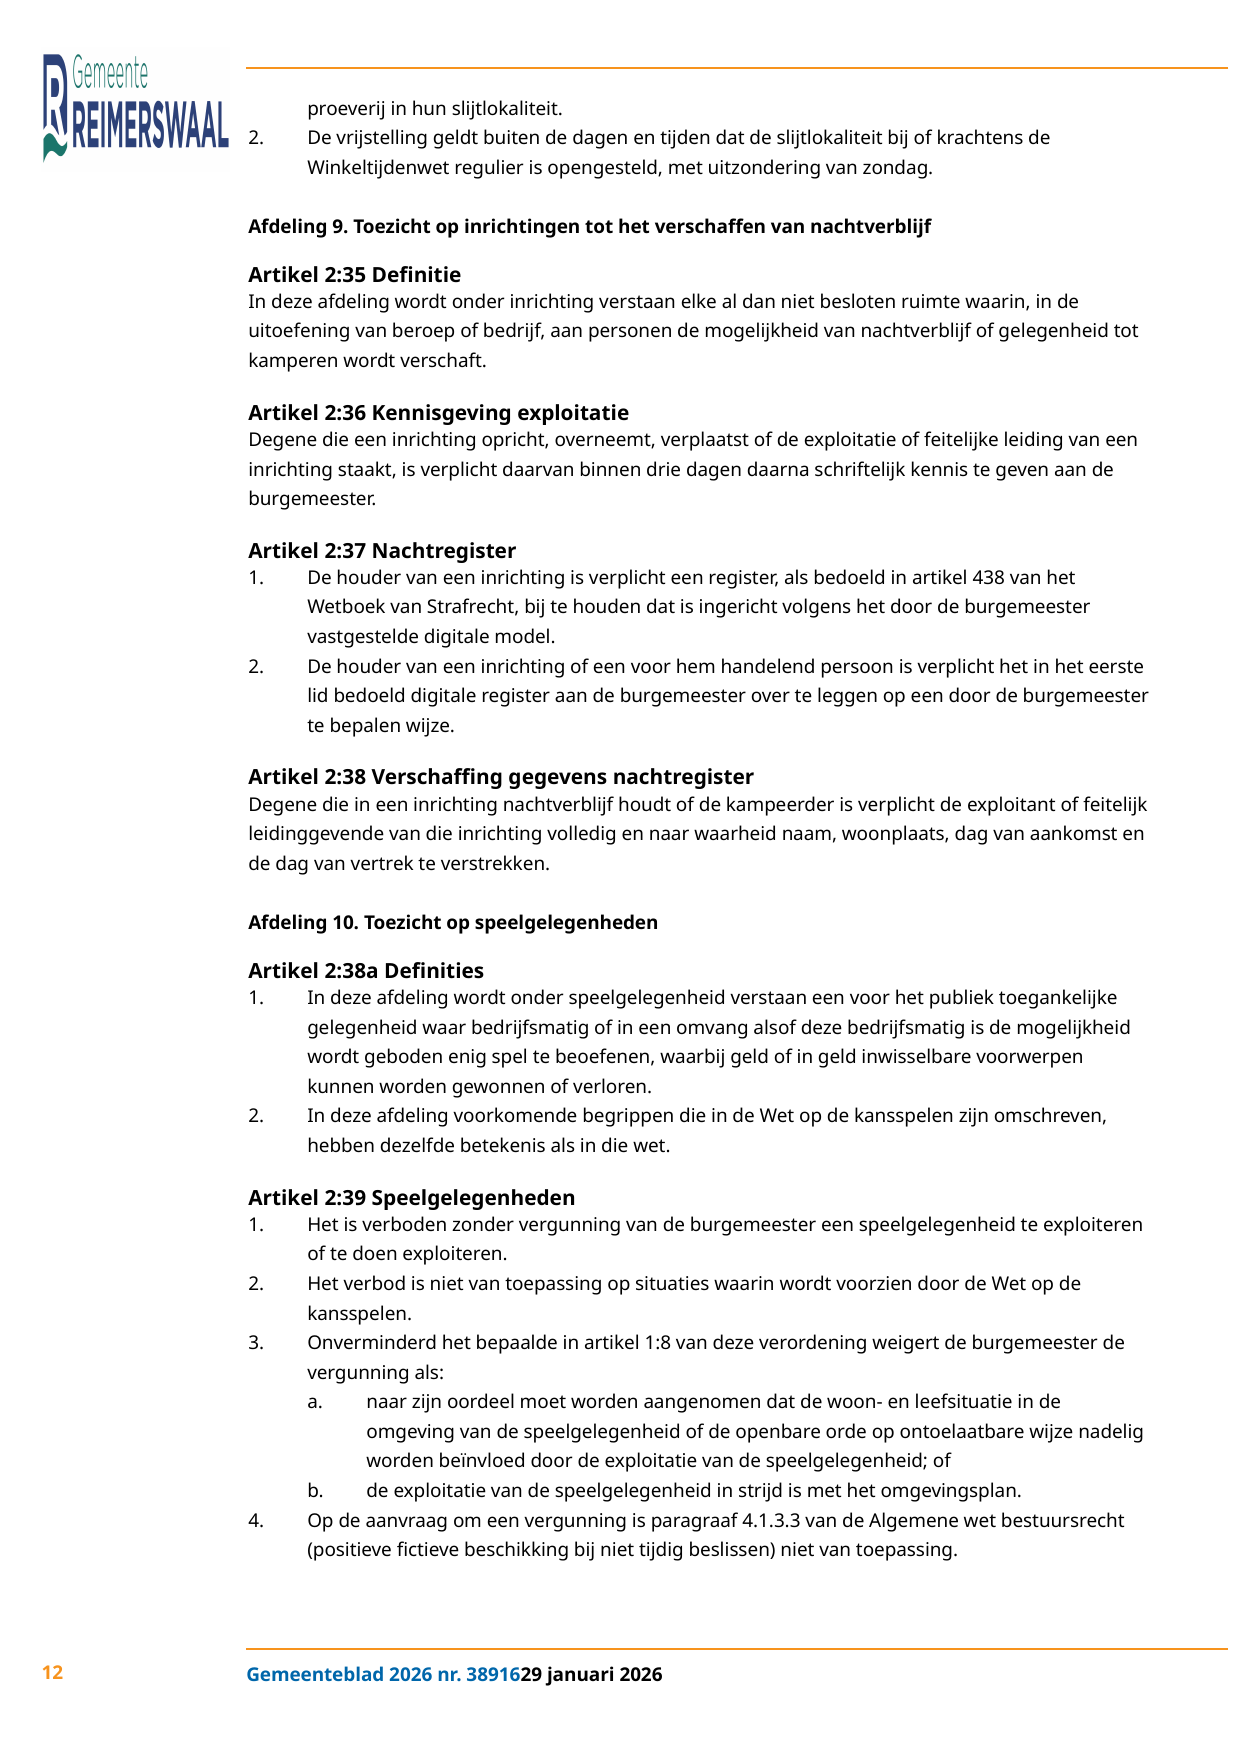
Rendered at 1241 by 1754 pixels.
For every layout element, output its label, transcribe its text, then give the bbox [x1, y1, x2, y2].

list De houder van een inrichting of een voor hem handelend persoon is verplicht het in het eerste lid bedoeld digitale register aan de burgemeester over te leggen op een door de burgemeester te bepalen wijze. [248, 653, 1152, 738]
text Artikel 2:35 Definitie [248, 260, 1152, 288]
text Artikel 2:39 Speelgelegenheden [248, 1183, 1152, 1211]
text Degene die een inrichting opricht, overneemt, verplaatst of de exploitatie of feitelijke leiding van een inrichting staakt, is verplicht daarvan binnen drie dagen daarna schriftelijk kennis te geven aan de burgemeester. [248, 426, 1152, 511]
list Op de aanvraag om een vergunning is paragraaf 4.1.3.3 van de Algemene wet bestuursrecht (positieve fictieve beschikking bij niet tijdig beslissen) niet van toepassing. [248, 1507, 1152, 1562]
list In deze afdeling wordt onder speelgelegenheid verstaan een voor het publiek toegankelijke gelegenheid waar bedrijfsmatig of in een omvang alsof deze bedrijfsmatig is de mogelijkheid wordt geboden enig spel te beoefenen, waarbij geld of in geld inwisselbare voorwerpen kunnen worden gewonnen of verloren. [248, 984, 1152, 1099]
list Onverminderd het bepaalde in artikel 1:8 van deze verordening weigert de burgemeester de vergunning als: [248, 1329, 1152, 1385]
list naar zijn oordeel moet worden aangenomen dat de woon- en leefsituatie in de omgeving van de speelgelegenheid of de openbare orde op ontoelaatbare wijze nadelig worden beïnvloed door de exploitatie van de speelgelegenheid; of [307, 1388, 1152, 1473]
text Afdeling 10. Toezicht op speelgelegenheden [248, 909, 1152, 935]
list De houder van een inrichting is verplicht een register, als bedoeld in artikel 438 van het Wetboek van Strafrecht, bij te houden dat is ingericht volgens het door de burgemeester vastgestelde digitale model. [248, 564, 1152, 649]
text Artikel 2:38a Definities [248, 956, 1152, 984]
list In deze afdeling voorkomende begrippen die in de Wet op de kansspelen zijn omschreven, hebben dezelfde betekenis als in die wet. [248, 1103, 1152, 1158]
picture [41, 47, 231, 172]
list proeverij in hun slijtlokaliteit. [248, 95, 1152, 121]
text Artikel 2:38 Verschaffing gegevens nachtregister [248, 762, 1152, 791]
list Het verbod is niet van toepassing op situaties waarin wordt voorzien door de Wet op de kansspelen. [248, 1270, 1152, 1326]
list De vrijstelling geldt buiten de dagen en tijden dat de slijtlokaliteit bij of krachtens de Winkeltijdenwet regulier is opengesteld, met uitzondering van zondag. [248, 124, 1152, 180]
text In deze afdeling wordt onder inrichting verstaan elke al dan niet besloten ruimte waarin, in de uitoefening van beroep of bedrijf, aan personen de mogelijkheid van nachtverblijf of gelegenheid tot kamperen wordt verschaft. [248, 288, 1152, 373]
text Afdeling 9. Toezicht op inrichtingen tot het verschaffen van nachtverblijf [248, 213, 1152, 239]
list de exploitatie van de speelgelegenheid in strijd is met het omgevingsplan. [307, 1477, 1152, 1503]
text Artikel 2:36 Kennisgeving exploitatie [248, 398, 1152, 426]
list Het is verboden zonder vergunning van de burgemeester een speelgelegenheid te exploiteren of te doen exploiteren. [248, 1211, 1152, 1266]
text Degene die in een inrichting nachtverblijf houdt of de kampeerder is verplicht de exploitant of feitelijk leidinggevende van die inrichting volledig en naar waarheid naam, woonplaats, dag van aankomst en de dag van vertrek te verstrekken. [248, 791, 1152, 876]
text Artikel 2:37 Nachtregister [248, 536, 1152, 564]
